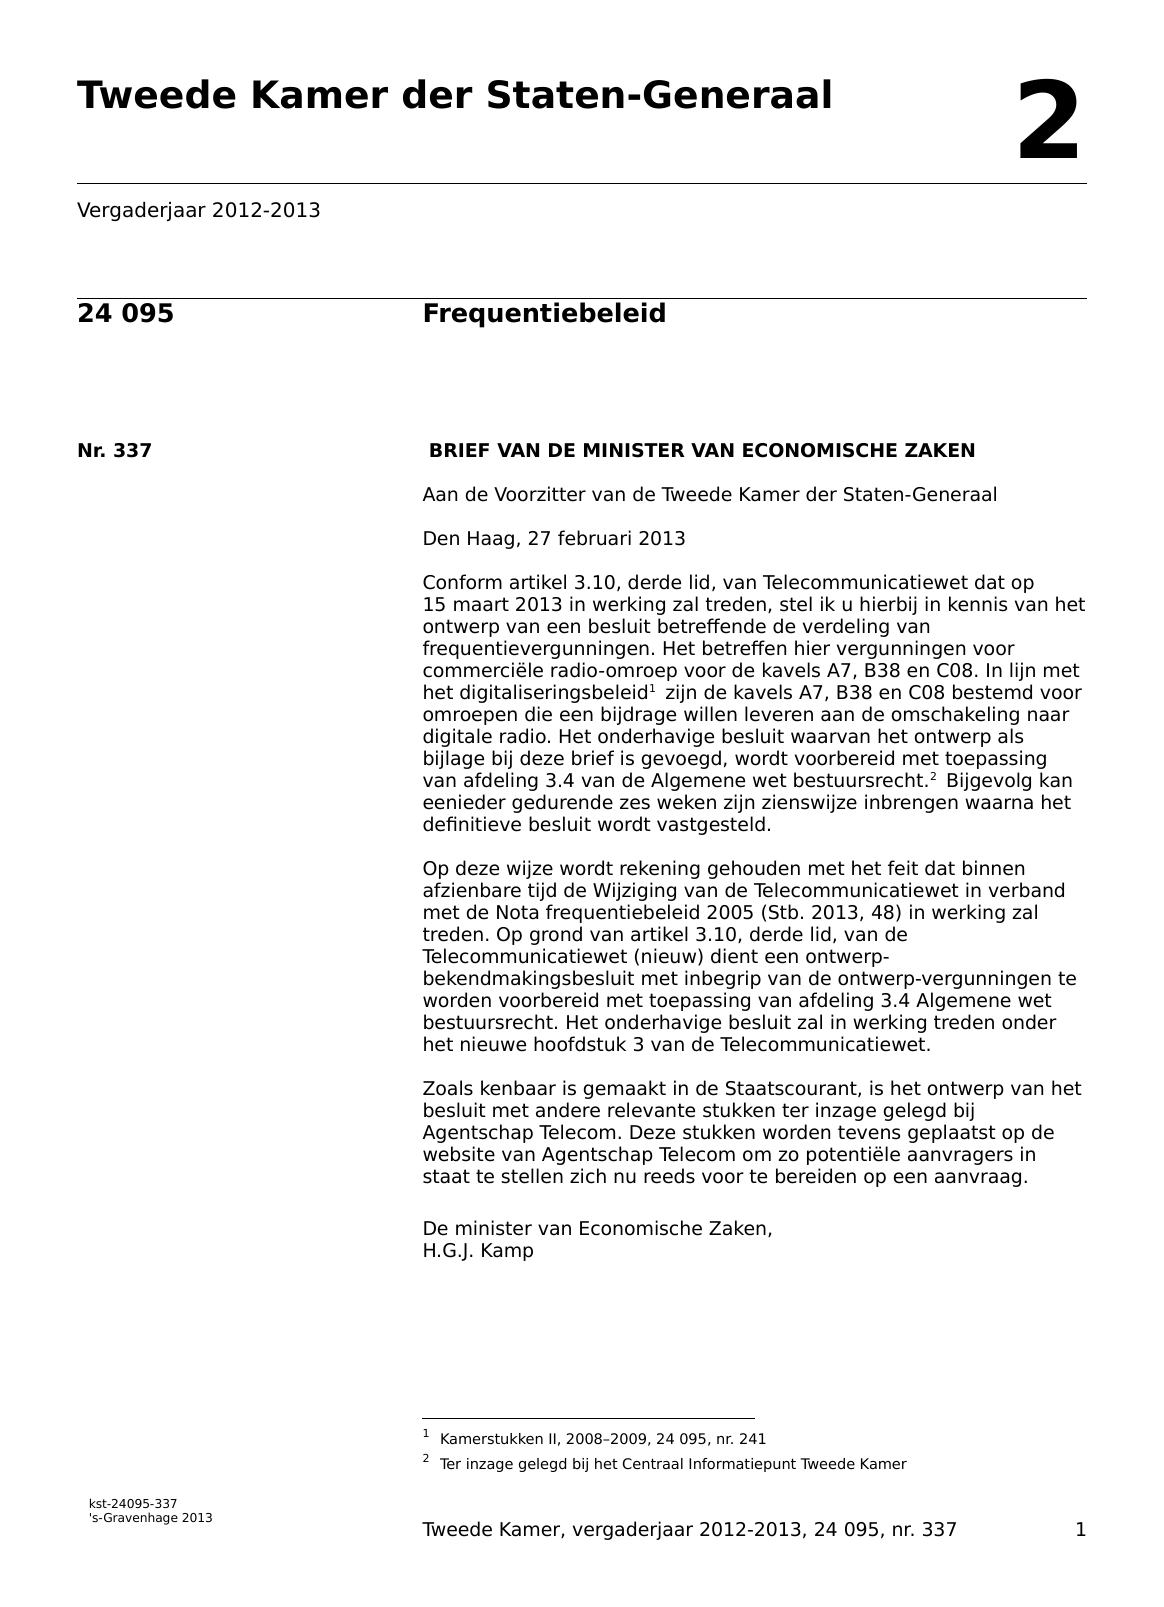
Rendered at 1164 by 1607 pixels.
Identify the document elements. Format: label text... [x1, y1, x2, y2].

text 's-Gravenhage 2013 [88, 1511, 323, 1525]
text Den Haag, 27 februari 2013 [422, 528, 1087, 550]
text Kamerstukken II, 2008–2009, 24 095, nr. 241 [422, 1427, 1087, 1449]
table_cell Vergaderjaar 2012-2013 [77, 184, 1087, 298]
text Op deze wijze wordt rekening gehouden met het feit dat binnen afzienbare tijd de Wijziging van de Telecommunicatiewet in verband met de Nota frequentiebeleid 2005 (Stb. 2013, 48) in werking zal treden. Op grond van artikel 3.10, derde lid, van de Telecommunicatiewet (nieuw) dient een ontwerp-bekendmakingsbesluit met inbegrip van de ontwerp-vergunningen te worden voorbereid met toepassing van afdeling 3.4 Algemene wet bestuursrecht. Het onderhavige besluit zal in werking treden onder het nieuwe hoofdstuk 3 van de Telecommunicatiewet. [422, 858, 1087, 1056]
text Aan de Voorzitter van de Tweede Kamer der Staten-Generaal [422, 484, 1087, 506]
text Conform artikel 3.10, derde lid, van Telecommunicatiewet dat op 15 maart 2013 in werking zal treden, stel ik u hierbij in kennis van het ontwerp van een besluit betreffende de verdeling van frequentievergunningen. Het betreffen hier vergunningen voor commerciële radio-omroep voor de kavels A7, B38 en C08. In lijn met het digitaliseringsbeleid zijn de kavels A7, B38 en C08 bestemd voor omroepen die een bijdrage willen leveren aan de omschakeling naar digitale radio. Het onderhavige besluit waarvan het ontwerp als bijlage bij deze brief is gevoegd, wordt voorbereid met toepassing van afdeling 3.4 van de Algemene wet bestuursrecht. Bijgevolg kan eenieder gedurende zes weken zijn zienswijze inbrengen waarna het definitieve besluit wordt vastgesteld. [422, 572, 1087, 836]
table_header 2 [886, 59, 1087, 183]
table_header Tweede Kamer der Staten-Generaal [77, 59, 886, 183]
subtitle Nr. 337 BRIEF VAN DE MINISTER VAN ECONOMISCHE ZAKEN [77, 440, 1087, 462]
text De minister van Economische Zaken, H.G.J. Kamp [422, 1218, 1087, 1262]
text kst-24095-337 [88, 1497, 323, 1511]
text Zoals kenbaar is gemaakt in de Staatscourant, is het ontwerp van het besluit met andere relevante stukken ter inzage gelegd bij Agentschap Telecom. Deze stukken worden tevens geplaatst op de website van Agentschap Telecom om zo potentiële aanvragers in staat te stellen zich nu reeds voor te bereiden op een aanvraag. [422, 1078, 1087, 1188]
text Ter inzage gelegd bij het Centraal Informatiepunt Tweede Kamer [422, 1452, 1087, 1474]
subtitle 24 095 Frequentiebeleid [77, 299, 1087, 329]
